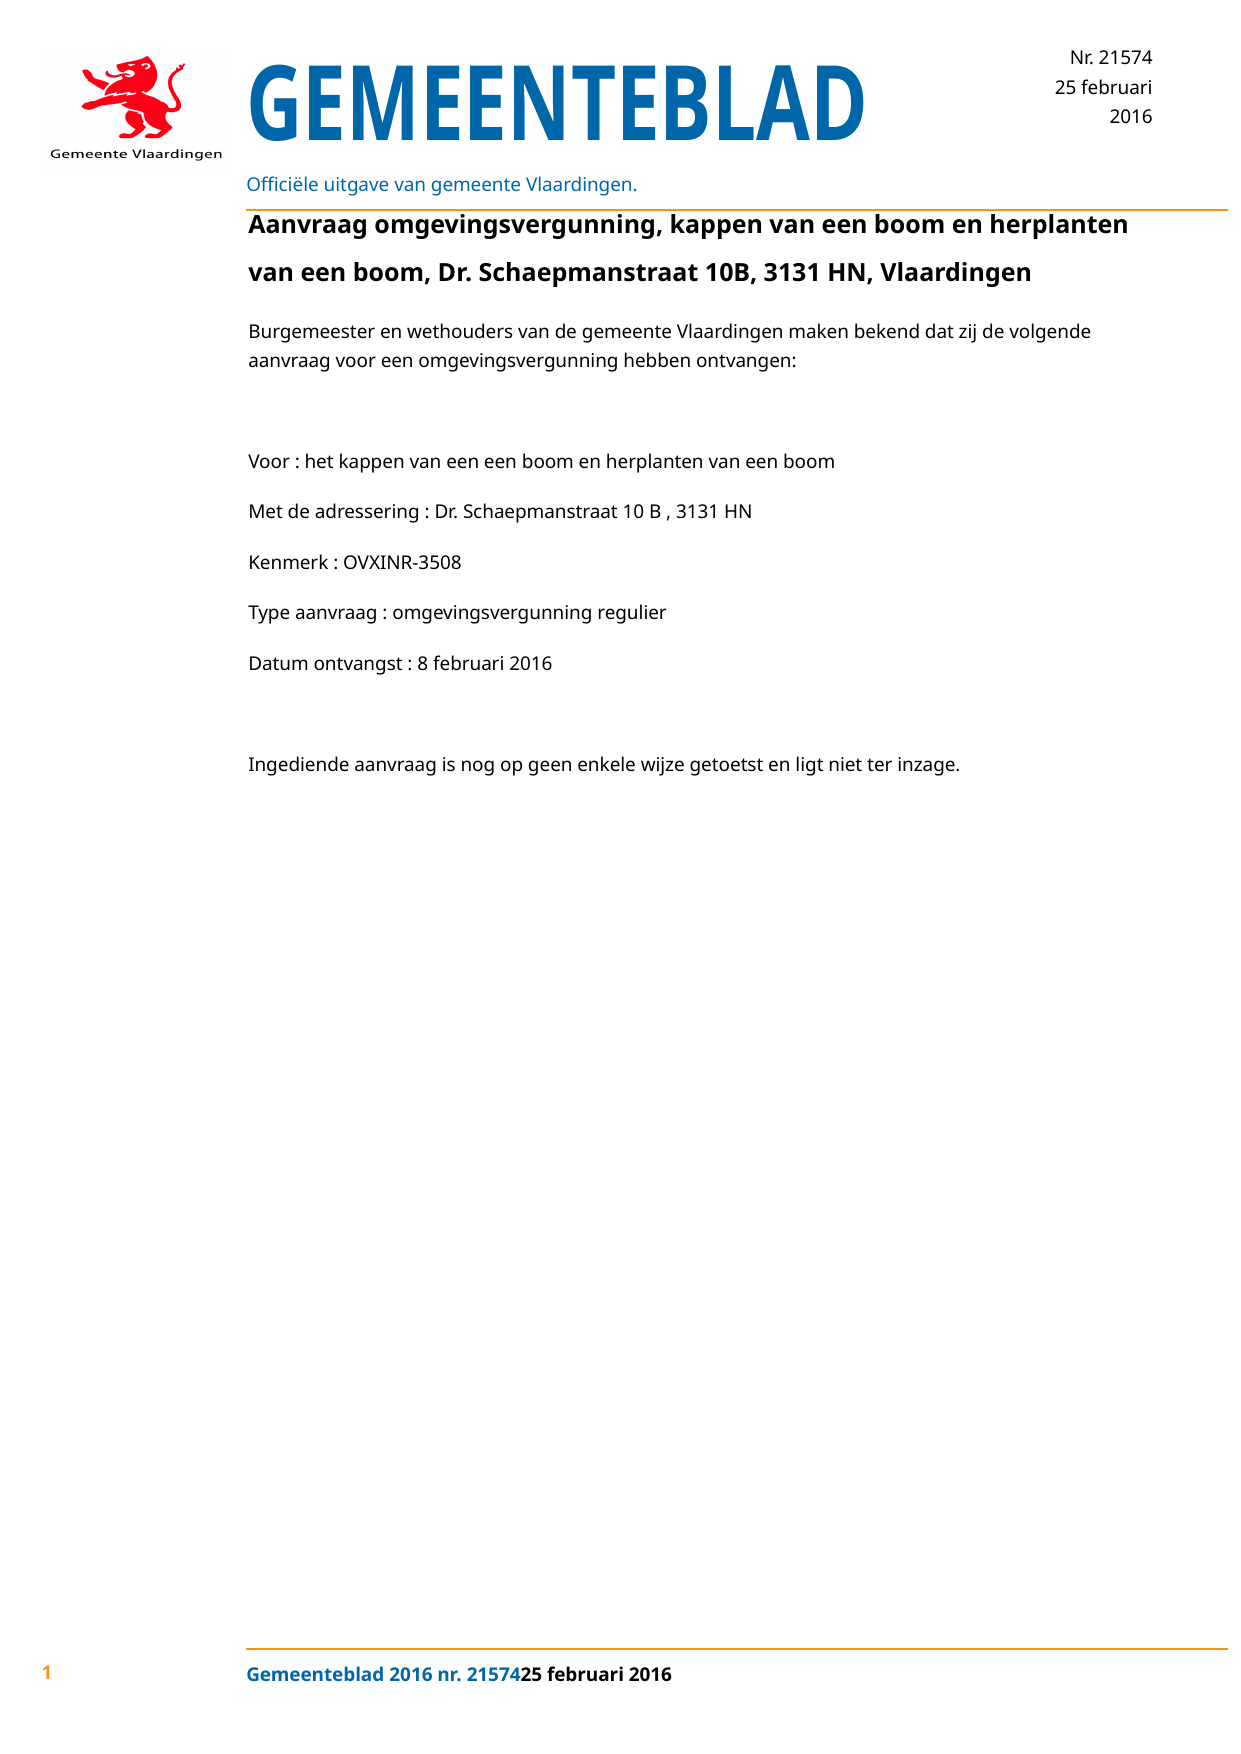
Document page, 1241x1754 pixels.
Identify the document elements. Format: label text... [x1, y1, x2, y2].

text Burgemeester en wethouders van de gemeente Vlaardingen maken bekend dat zij de volgende aanvraag voor een omgevingsvergunning hebben ontvangen: [248, 318, 1152, 373]
text Kenmerk : OVXINR-3508 [248, 549, 1152, 575]
text Aanvraag omgevingsvergunning, kappen van een boom en herplanten van een boom, Dr. Schaepmanstraat 10B, 3131 HN, Vlaardingen [248, 211, 1152, 288]
picture [41, 47, 231, 172]
text Met de adressering : Dr. Schaepmanstraat 10 B , 3131 HN [248, 499, 1152, 524]
text Voor : het kappen van een een boom en herplanten van een boom [248, 448, 1152, 474]
text Type aanvraag : omgevingsvergunning regulier [248, 599, 1152, 625]
text Ingediende aanvraag is nog op geen enkele wijze getoetst en ligt niet ter inzage. [248, 751, 1152, 777]
text Datum ontvangst : 8 februari 2016 [248, 650, 1152, 676]
